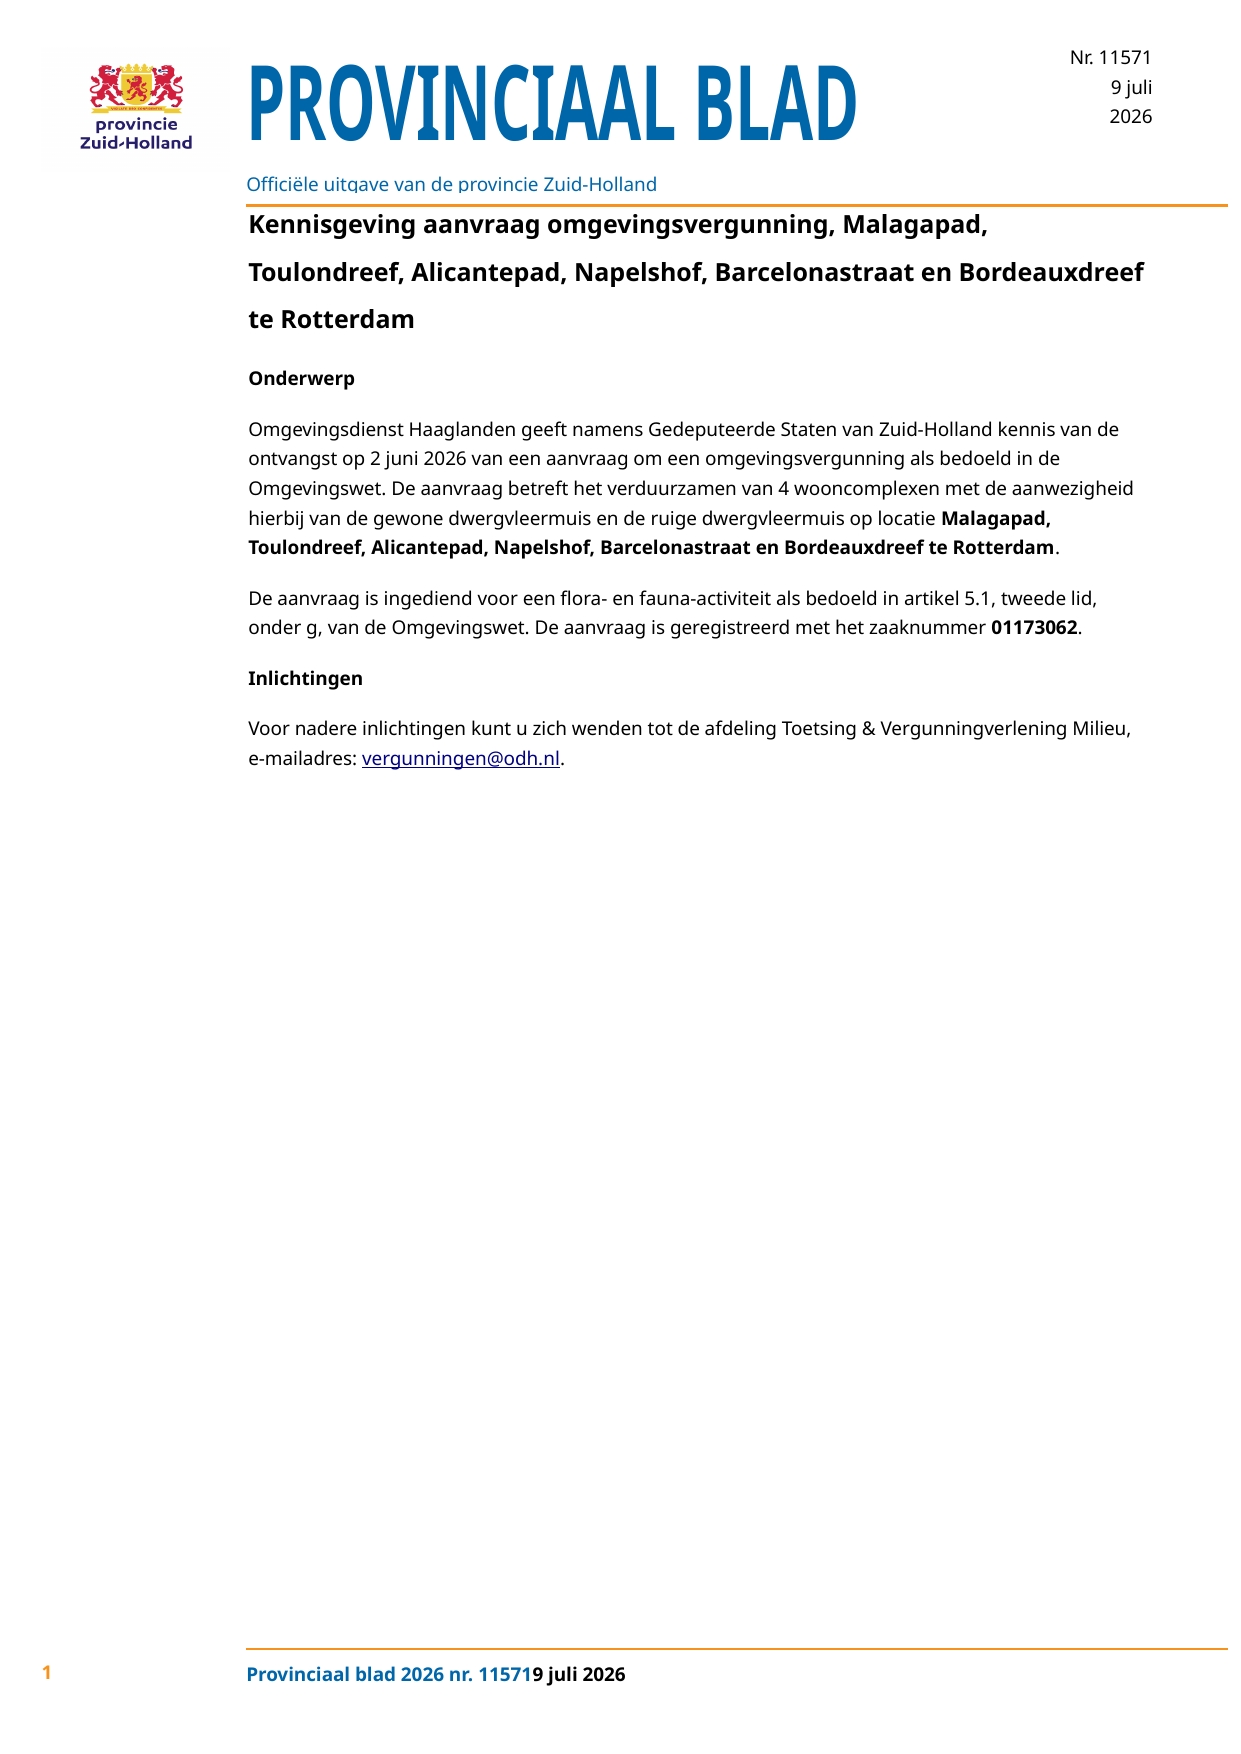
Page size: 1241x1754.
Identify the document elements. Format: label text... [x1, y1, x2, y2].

text Kennisgeving aanvraag omgevingsvergunning, Malagapad, Toulondreef, Alicantepad, Napelshof, Barcelonastraat en Bordeauxdreef te Rotterdam [248, 207, 1152, 336]
text Onderwerp [248, 366, 1152, 391]
text Voor nadere inlichtingen kunt u zich wenden tot de afdeling Toetsing & Vergunningverlening Milieu, e-mailadres: vergunningen@odh.nl. [248, 715, 1152, 770]
text Omgevingsdienst Haaglanden geeft namens Gedeputeerde Staten van Zuid-Holland kennis van de ontvangst op 2 juni 2026 van een aanvraag om een omgevingsvergunning als bedoeld in de Omgevingswet. De aanvraag betreft het verduurzamen van 4 wooncomplexen met de aanwezigheid hierbij van de gewone dwergvleermuis en de ruige dwergvleermuis op locatie Malagapad, Toulondreef, Alicantepad, Napelshof, Barcelonastraat en Bordeauxdreef te Rotterdam. [248, 416, 1152, 560]
text De aanvraag is ingediend voor een flora- en fauna-activiteit als bedoeld in artikel 5.1, tweede lid, onder g, van de Omgevingswet. De aanvraag is geregistreerd met het zaaknummer 01173062. [248, 585, 1152, 640]
text Inlichtingen [248, 665, 1152, 690]
picture [41, 47, 231, 172]
